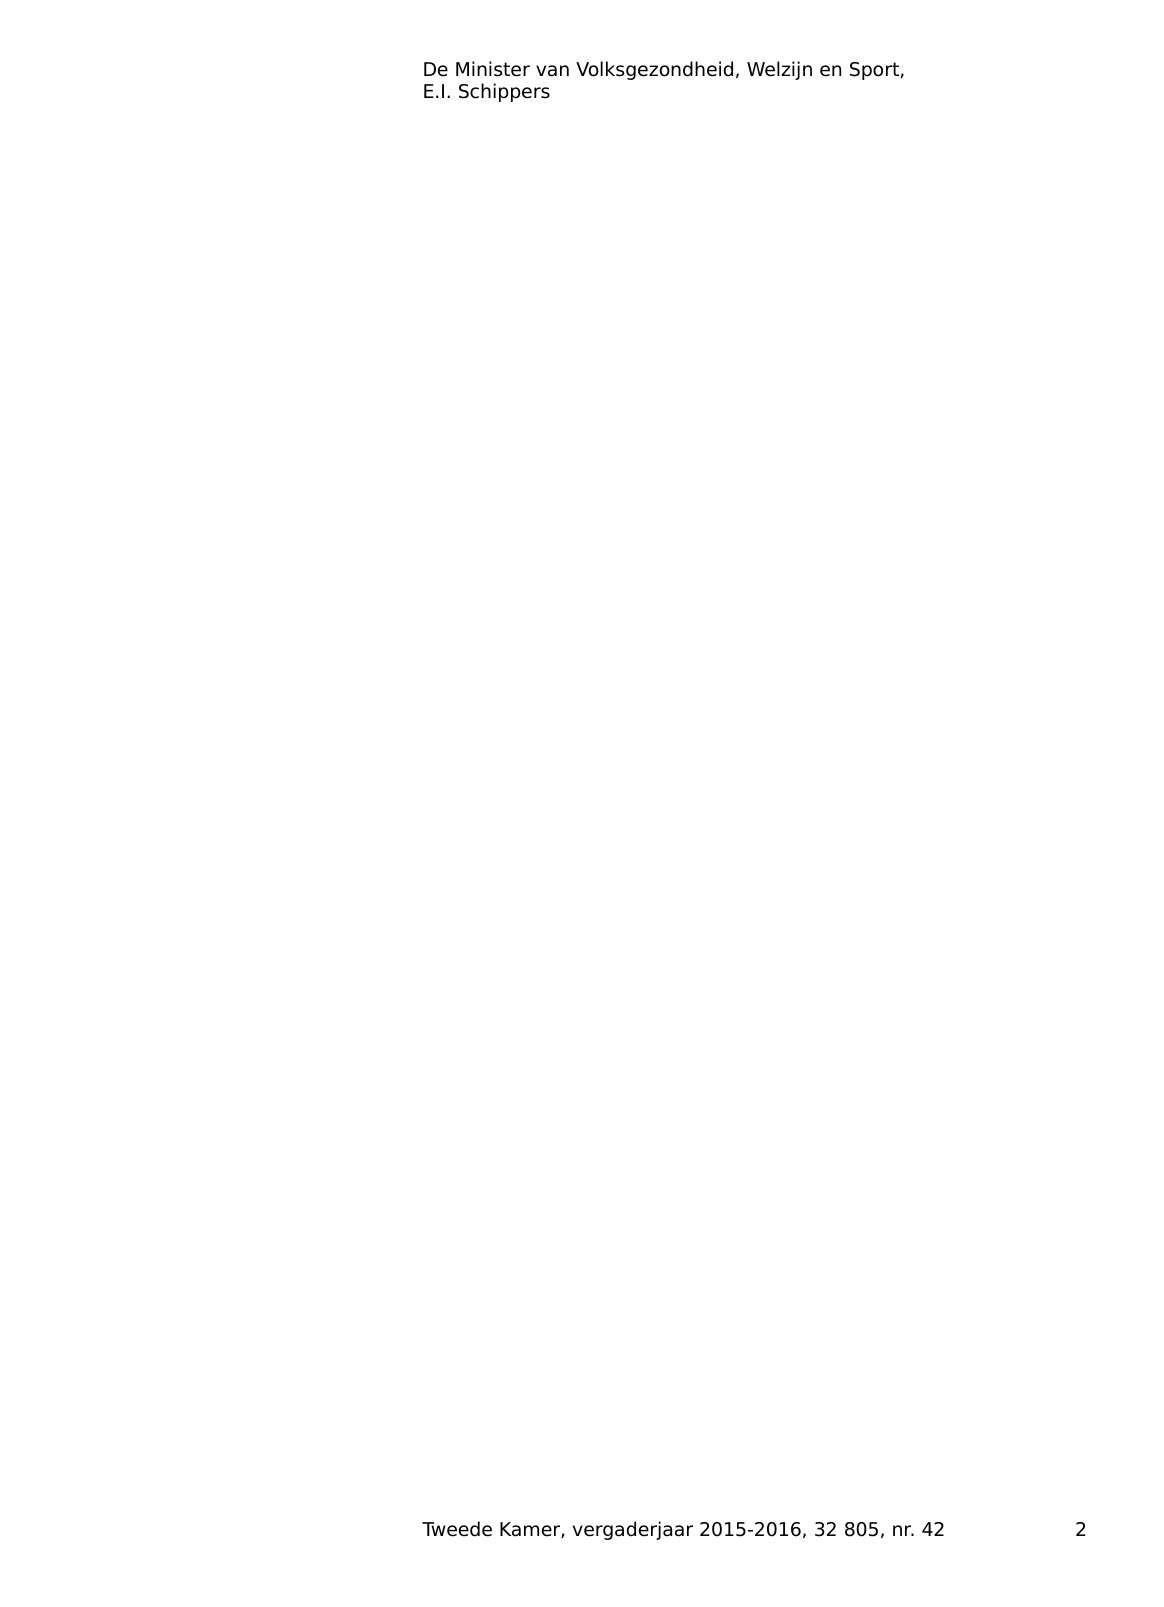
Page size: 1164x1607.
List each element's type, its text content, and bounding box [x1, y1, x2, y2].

text De Minister van Volksgezondheid, Welzijn en Sport, E.I. Schippers [422, 59, 1087, 103]
